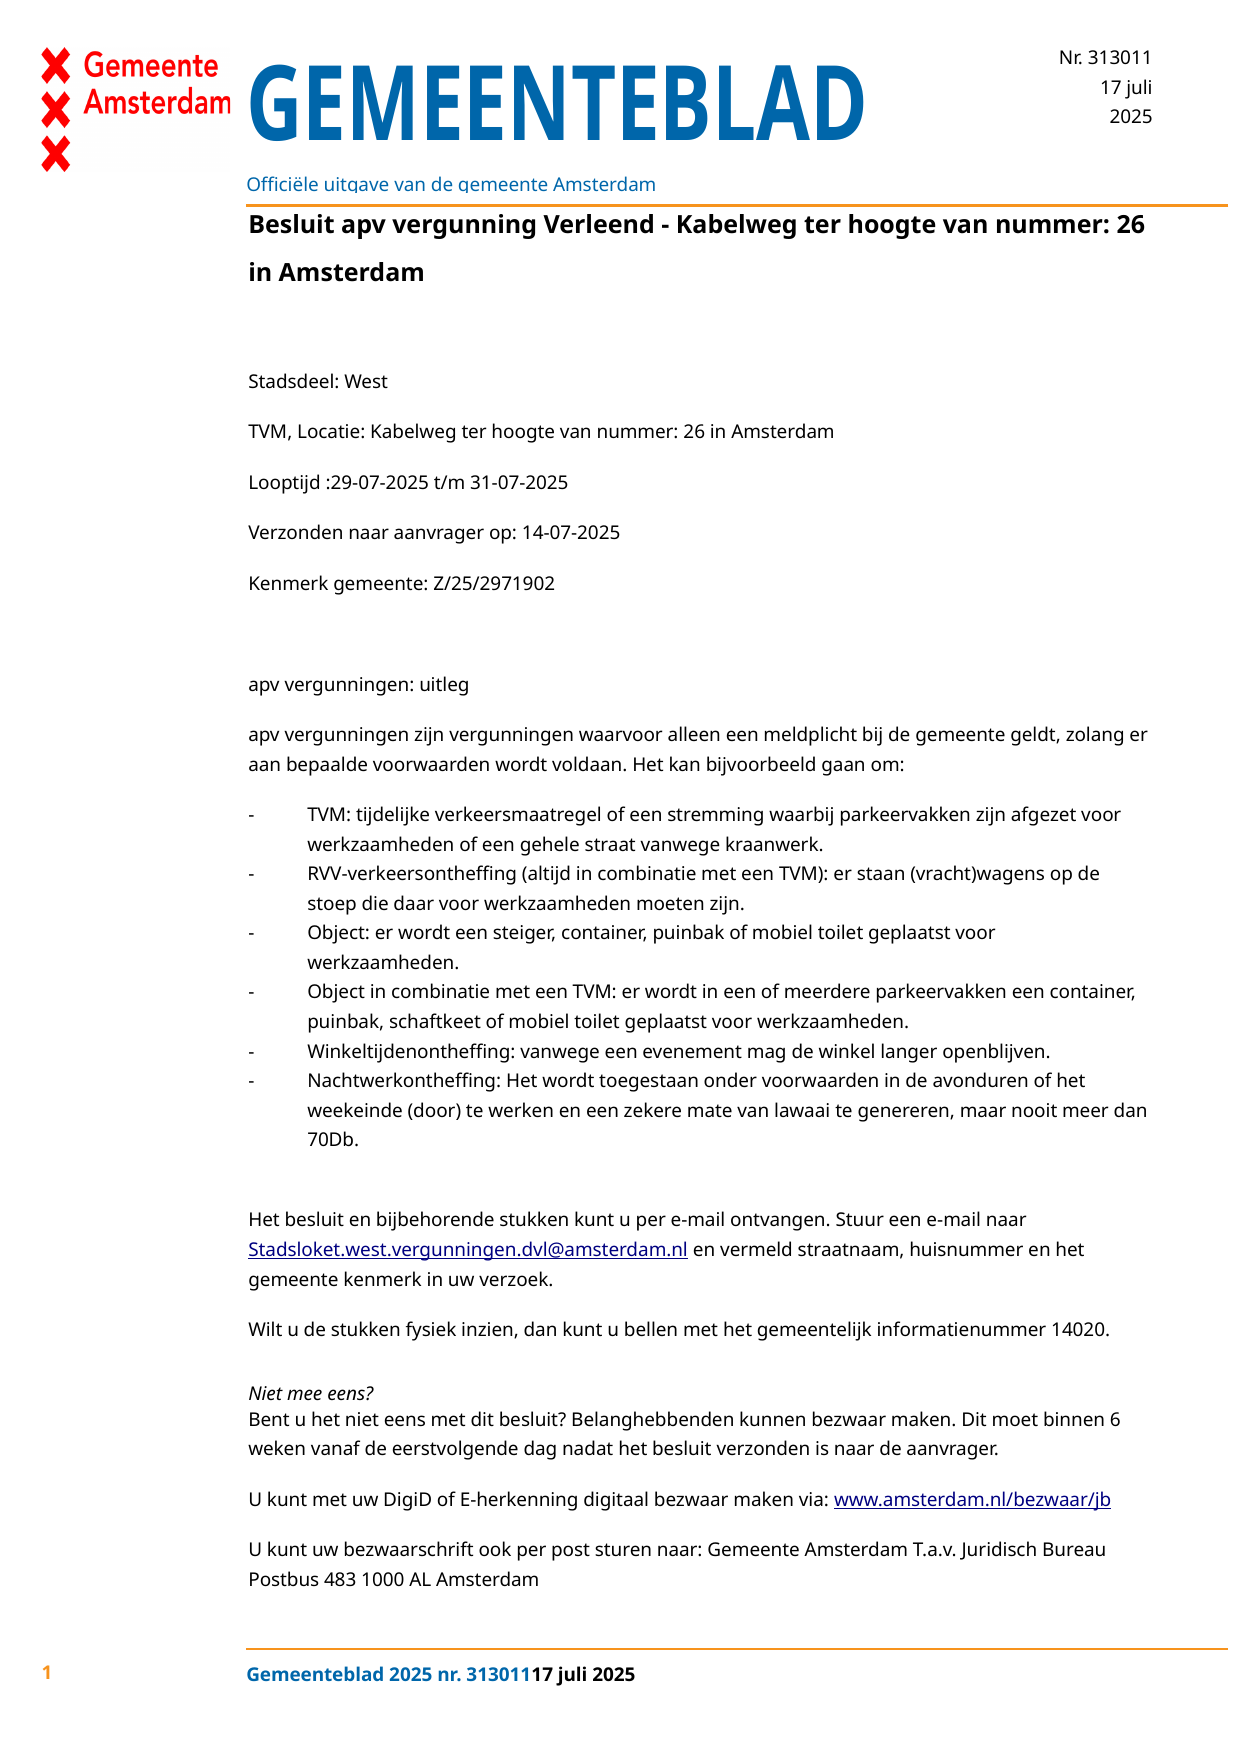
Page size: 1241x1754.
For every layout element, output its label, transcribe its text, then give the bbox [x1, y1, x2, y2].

text Kenmerk gemeente: Z/25/2971902 [248, 570, 1152, 596]
text Looptijd :29-07-2025 t/m 31-07-2025 [248, 469, 1152, 495]
text apv vergunningen zijn vergunningen waarvoor alleen een meldplicht bij de gemeente geldt, zolang er aan bepaalde voorwaarden wordt voldaan. Het kan bijvoorbeeld gaan om: [248, 721, 1152, 777]
list RVV-verkeersontheffing (altijd in combinatie met een TVM): er staan (vracht)wagens op de stoep die daar voor werkzaamheden moeten zijn. [248, 860, 1152, 916]
list TVM: tijdelijke verkeersmaatregel of een stremming waarbij parkeervakken zijn afgezet voor werkzaamheden of een gehele straat vanwege kraanwerk. [248, 801, 1152, 857]
list Object: er wordt een steiger, container, puinbak of mobiel toilet geplaatst voor werkzaamheden. [248, 919, 1152, 975]
text Verzonden naar aanvrager op: 14-07-2025 [248, 519, 1152, 545]
text TVM, Locatie: Kabelweg ter hoogte van nummer: 26 in Amsterdam [248, 419, 1152, 444]
text Stadsdeel: West [248, 368, 1152, 394]
list Nachtwerkontheffing: Het wordt toegestaan onder voorwaarden in de avonduren of het weekeinde (door) te werken en een zekere mate van lawaai te genereren, maar nooit meer dan 70Db. [248, 1067, 1152, 1152]
text Wilt u de stukken fysiek inzien, dan kunt u bellen met het gemeentelijk informatienummer 14020. [248, 1316, 1152, 1342]
text Niet mee eens? [248, 1380, 1152, 1406]
list Winkeltijdenontheffing: vanwege een evenement mag de winkel langer openblijven. [248, 1038, 1152, 1064]
text apv vergunningen: uitleg [248, 671, 1152, 697]
text Bent u het niet eens met dit besluit? Belanghebbenden kunnen bezwaar maken. Dit moet binnen 6 weken vanaf de eerstvolgende dag nadat het besluit verzonden is naar de aanvrager. [248, 1406, 1152, 1461]
list Object in combinatie met een TVM: er wordt in een of meerdere parkeervakken een container, puinbak, schaftkeet of mobiel toilet geplaatst voor werkzaamheden. [248, 979, 1152, 1034]
text Besluit apv vergunning Verleend - Kabelweg ter hoogte van nummer: 26 in Amsterdam [248, 207, 1152, 288]
text U kunt met uw DigiD of E-herkenning digitaal bezwaar maken via: www.amsterdam.nl/bezwaar/jb [248, 1486, 1152, 1512]
text U kunt uw bezwaarschrift ook per post sturen naar: Gemeente Amsterdam T.a.v. Juridisch Bureau Postbus 483 1000 AL Amsterdam [248, 1536, 1152, 1592]
picture [41, 47, 231, 172]
text Het besluit en bijbehorende stukken kunt u per e-mail ontvangen. Stuur een e-mail naar Stadsloket.west.vergunningen.dvl@amsterdam.nl en vermeld straatnaam, huisnummer en het gemeente kenmerk in uw verzoek. [248, 1207, 1152, 1292]
